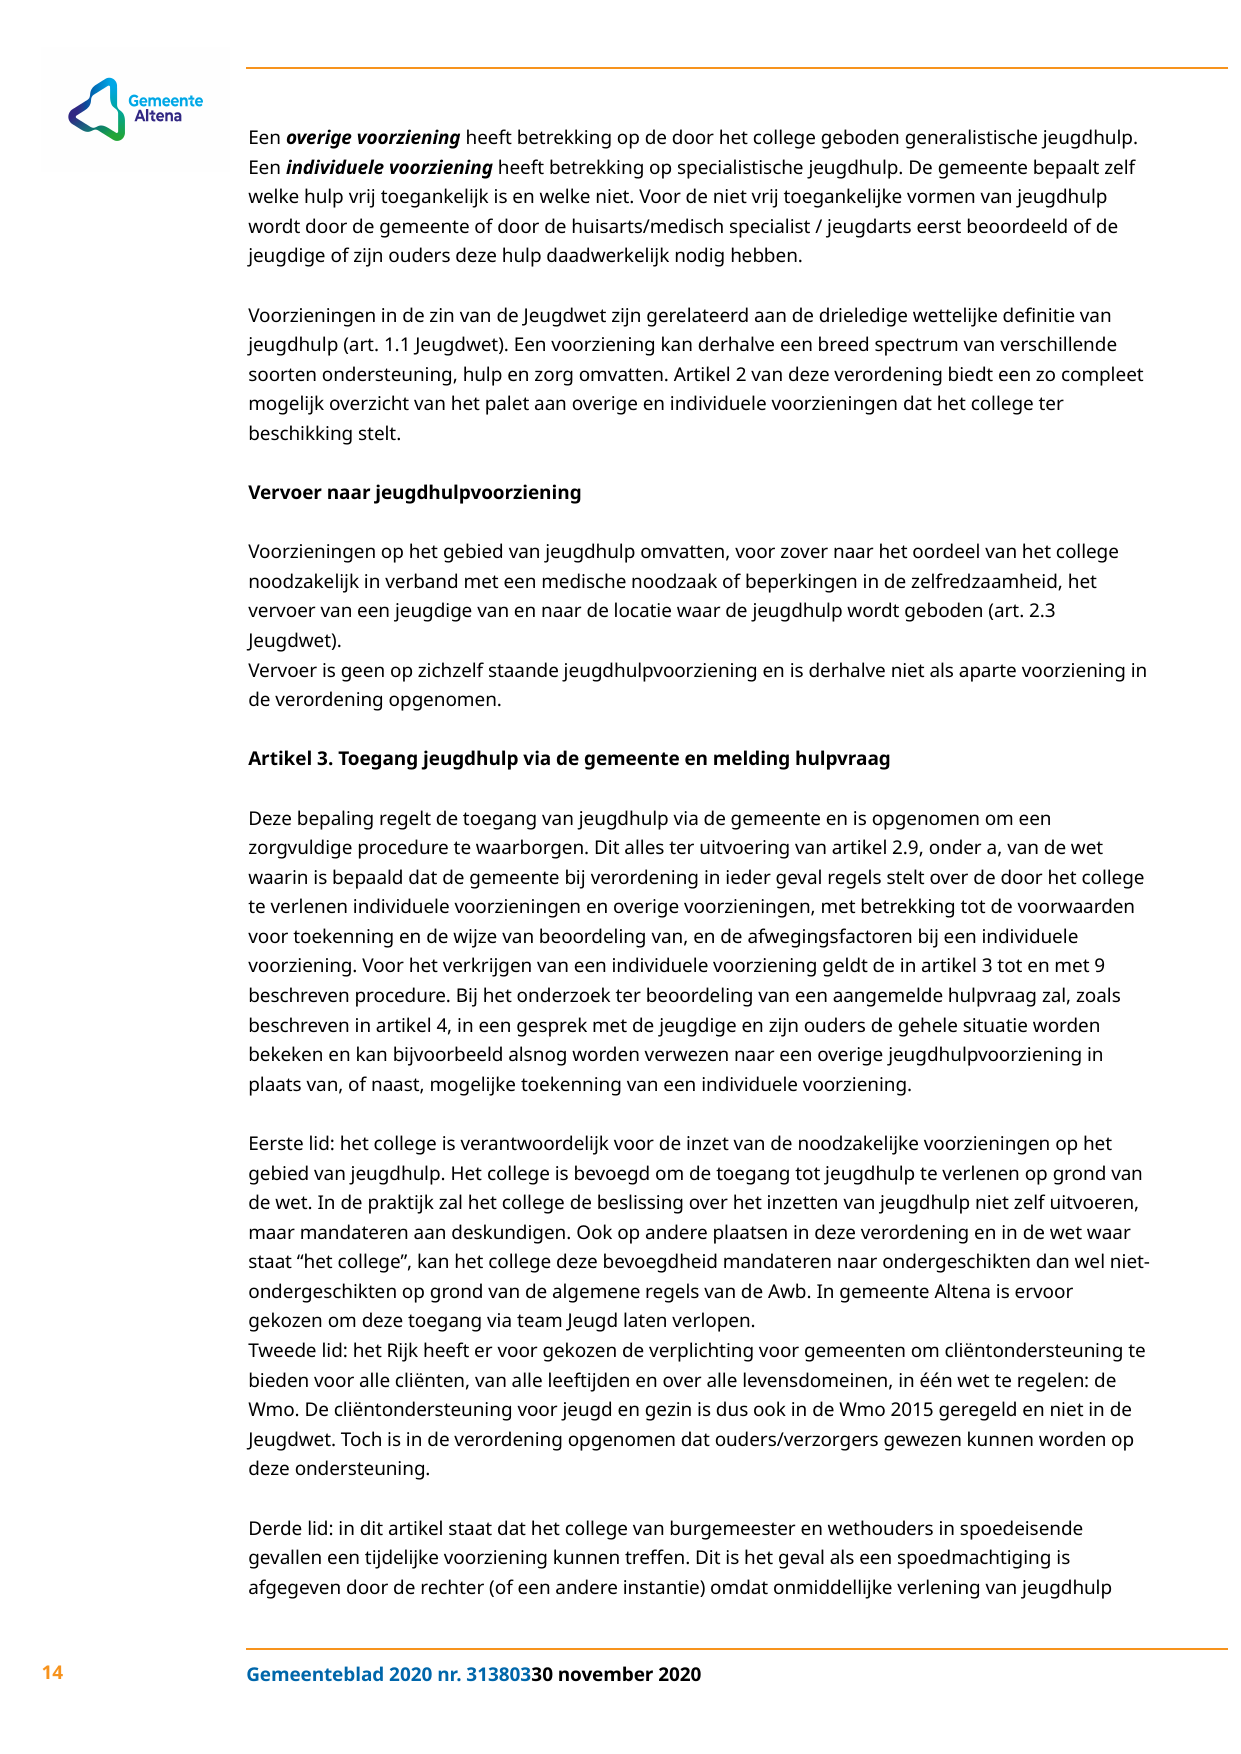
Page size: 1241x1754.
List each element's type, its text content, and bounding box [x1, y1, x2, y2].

text Voorzieningen op het gebied van jeugdhulp omvatten, voor zover naar het oordeel van het college noodzakelijk in verband met een medische noodzaak of beperkingen in de zelfredzaamheid, het vervoer van een jeugdige van en naar de locatie waar de jeugdhulp wordt geboden (art. 2.3 Jeugdwet). [248, 538, 1152, 653]
text Artikel 3. Toegang jeugdhulp via de gemeente en melding hulpvraag [248, 746, 1152, 771]
text Deze bepaling regelt de toegang van jeugdhulp via de gemeente en is opgenomen om een zorgvuldige procedure te waarborgen. Dit alles ter uitvoering van artikel 2.9, onder a, van de wet waarin is bepaald dat de gemeente bij verordening in ieder geval regels stelt over de door het college te verlenen individuele voorzieningen en overige voorzieningen, met betrekking tot de voorwaarden voor toekenning en de wijze van beoordeling van, en de afwegingsfactoren bij een individuele voorziening. Voor het verkrijgen van een individuele voorziening geldt de in artikel 3 tot en met 9 beschreven procedure. Bij het onderzoek ter beoordeling van een aangemelde hulpvraag zal, zoals beschreven in artikel 4, in een gesprek met de jeugdige en zijn ouders de gehele situatie worden bekeken en kan bijvoorbeeld alsnog worden verwezen naar een overige jeugdhulpvoorziening in plaats van, of naast, mogelijke toekenning van een individuele voorziening. [248, 805, 1152, 1097]
text Eerste lid: het college is verantwoordelijk voor de inzet van de noodzakelijke voorzieningen op het gebied van jeugdhulp. Het college is bevoegd om de toegang tot jeugdhulp te verlenen op grond van de wet. In de praktijk zal het college de beslissing over het inzetten van jeugdhulp niet zelf uitvoeren, maar mandateren aan deskundigen. Ook op andere plaatsen in deze verordening en in de wet waar staat “het college”, kan het college deze bevoegdheid mandateren naar ondergeschikten dan wel niet-ondergeschikten op grond van de algemene regels van de Awb. In gemeente Altena is ervoor gekozen om deze toegang via team Jeugd laten verlopen. [248, 1130, 1152, 1333]
picture [41, 47, 231, 172]
text Voorzieningen in de zin van de Jeugdwet zijn gerelateerd aan de drieledige wettelijke definitie van jeugdhulp (art. 1.1 Jeugdwet). Een voorziening kan derhalve een breed spectrum van verschillende soorten ondersteuning, hulp en zorg omvatten. Artikel 2 van deze verordening biedt een zo compleet mogelijk overzicht van het palet aan overige en individuele voorzieningen dat het college ter beschikking stelt. [248, 302, 1152, 446]
text Derde lid: in dit artikel staat dat het college van burgemeester en wethouders in spoedeisende gevallen een tijdelijke voorziening kunnen treffen. Dit is het geval als een spoedmachtiging is afgegeven door de rechter (of een andere instantie) omdat onmiddellijke verlening van jeugdhulp [248, 1515, 1152, 1600]
text Vervoer naar jeugdhulpvoorziening [248, 479, 1152, 505]
text Vervoer is geen op zichzelf staande jeugdhulpvoorziening en is derhalve niet als aparte voorziening in de verordening opgenomen. [248, 657, 1152, 712]
text Tweede lid: het Rijk heeft er voor gekozen de verplichting voor gemeenten om cliëntondersteuning te bieden voor alle cliënten, van alle leeftijden en over alle levensdomeinen, in één wet te regelen: de Wmo. De cliëntondersteuning voor jeugd en gezin is dus ook in de Wmo 2015 geregeld en niet in de Jeugdwet. Toch is in de verordening opgenomen dat ouders/verzorgers gewezen kunnen worden op deze ondersteuning. [248, 1337, 1152, 1481]
text Een overige voorziening heeft betrekking op de door het college geboden generalistische jeugdhulp. Een individuele voorziening heeft betrekking op specialistische jeugdhulp. De gemeente bepaalt zelf welke hulp vrij toegankelijk is en welke niet. Voor de niet vrij toegankelijke vormen van jeugdhulp wordt door de gemeente of door de huisarts/medisch specialist / jeugdarts eerst beoordeeld of de jeugdige of zijn ouders deze hulp daadwerkelijk nodig hebben. [248, 124, 1152, 268]
